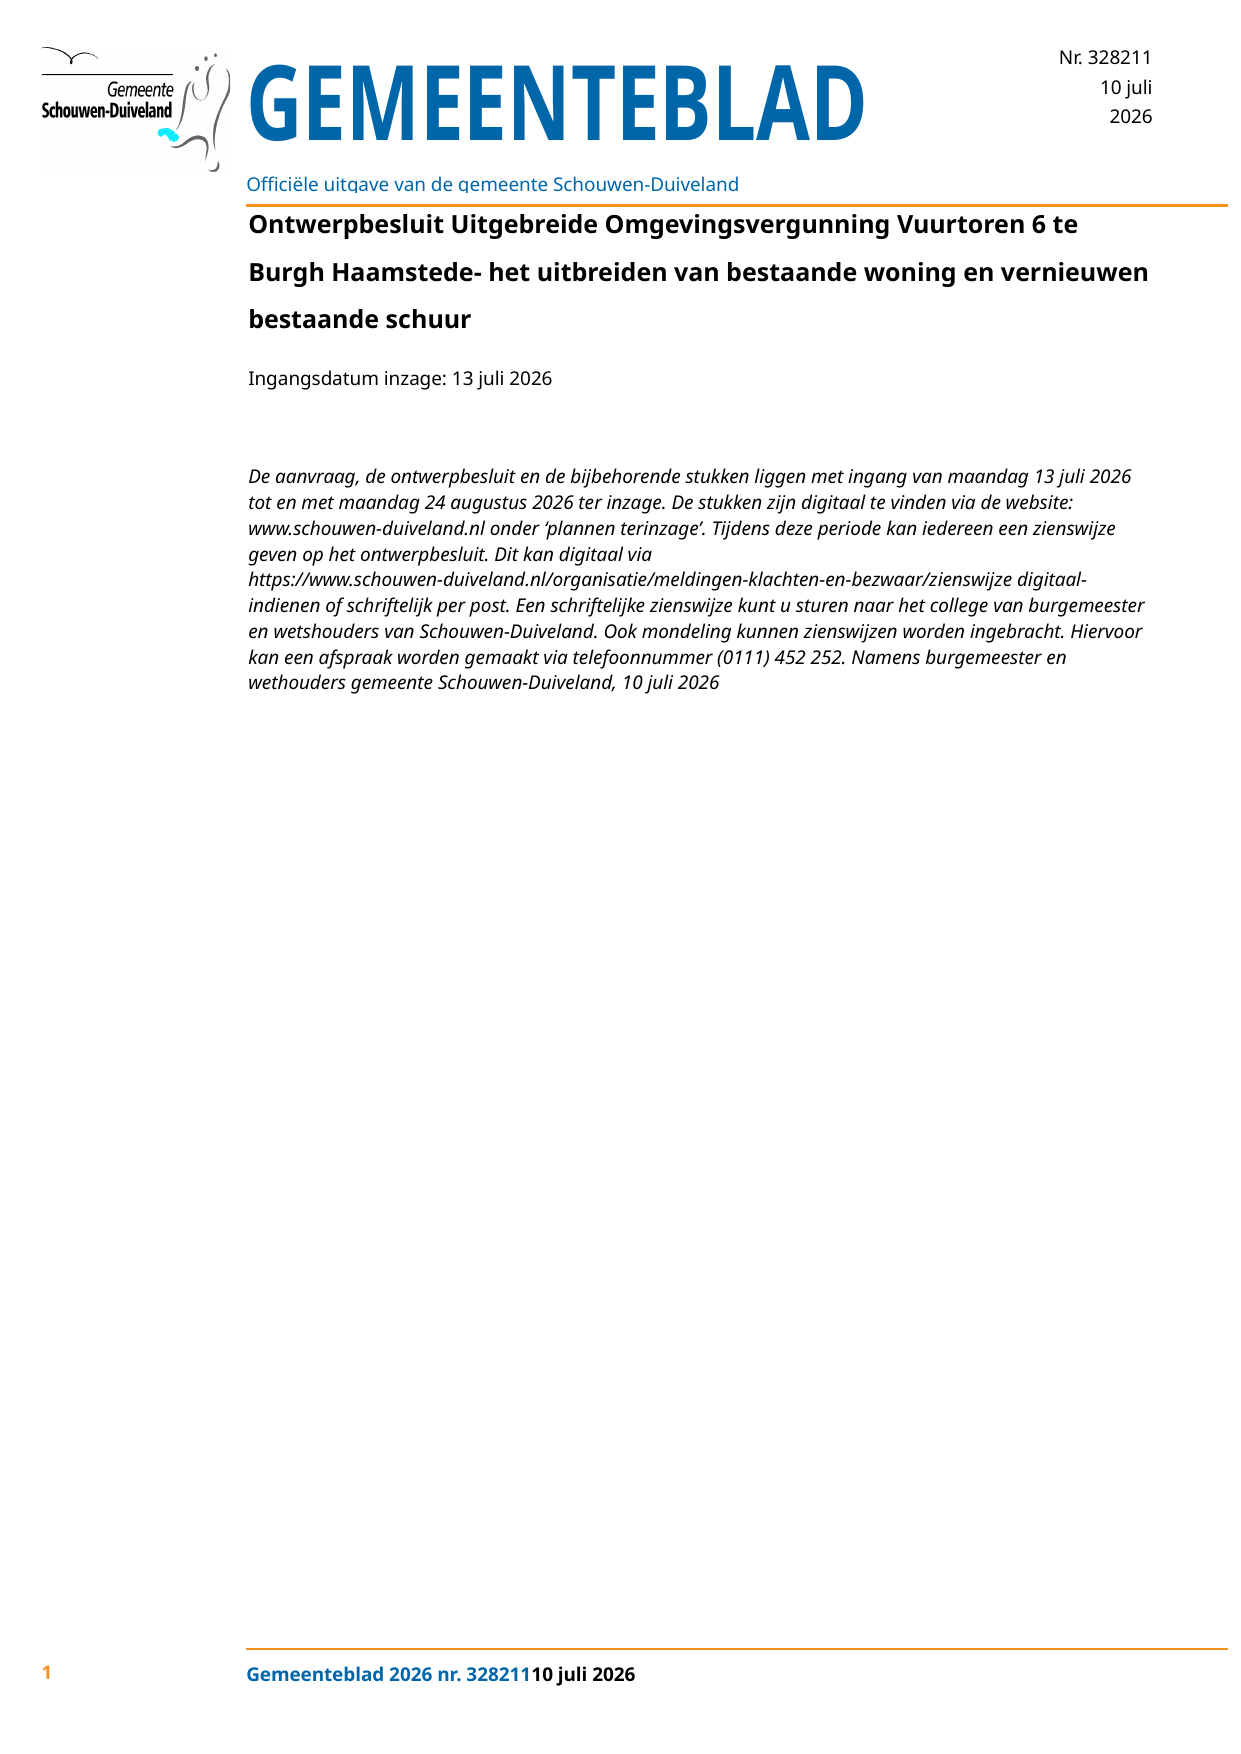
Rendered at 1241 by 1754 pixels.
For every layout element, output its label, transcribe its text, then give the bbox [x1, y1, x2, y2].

picture [41, 47, 231, 172]
text De aanvraag, de ontwerpbesluit en de bijbehorende stukken liggen met ingang van maandag 13 juli 2026 tot en met maandag 24 augustus 2026 ter inzage. De stukken zijn digitaal te vinden via de website: www.schouwen-duiveland.nl onder ‘plannen terinzage’. Tijdens deze periode kan iedereen een zienswijze geven op het ontwerpbesluit. Dit kan digitaal via https://www.schouwen-duiveland.nl/organisatie/meldingen-klachten-en-bezwaar/zienswijze digitaal-indienen of schriftelijk per post. Een schriftelijke zienswijze kunt u sturen naar het college van burgemeester en wetshouders van Schouwen-Duiveland. Ook mondeling kunnen zienswijzen worden ingebracht. Hiervoor kan een afspraak worden gemaakt via telefoonnummer (0111) 452 252. Namens burgemeester en wethouders gemeente Schouwen-Duiveland, 10 juli 2026 [248, 464, 1152, 695]
text Ingangsdatum inzage: 13 juli 2026 [248, 366, 1152, 391]
text Ontwerpbesluit Uitgebreide Omgevingsvergunning Vuurtoren 6 te Burgh Haamstede- het uitbreiden van bestaande woning en vernieuwen bestaande schuur [248, 207, 1152, 336]
